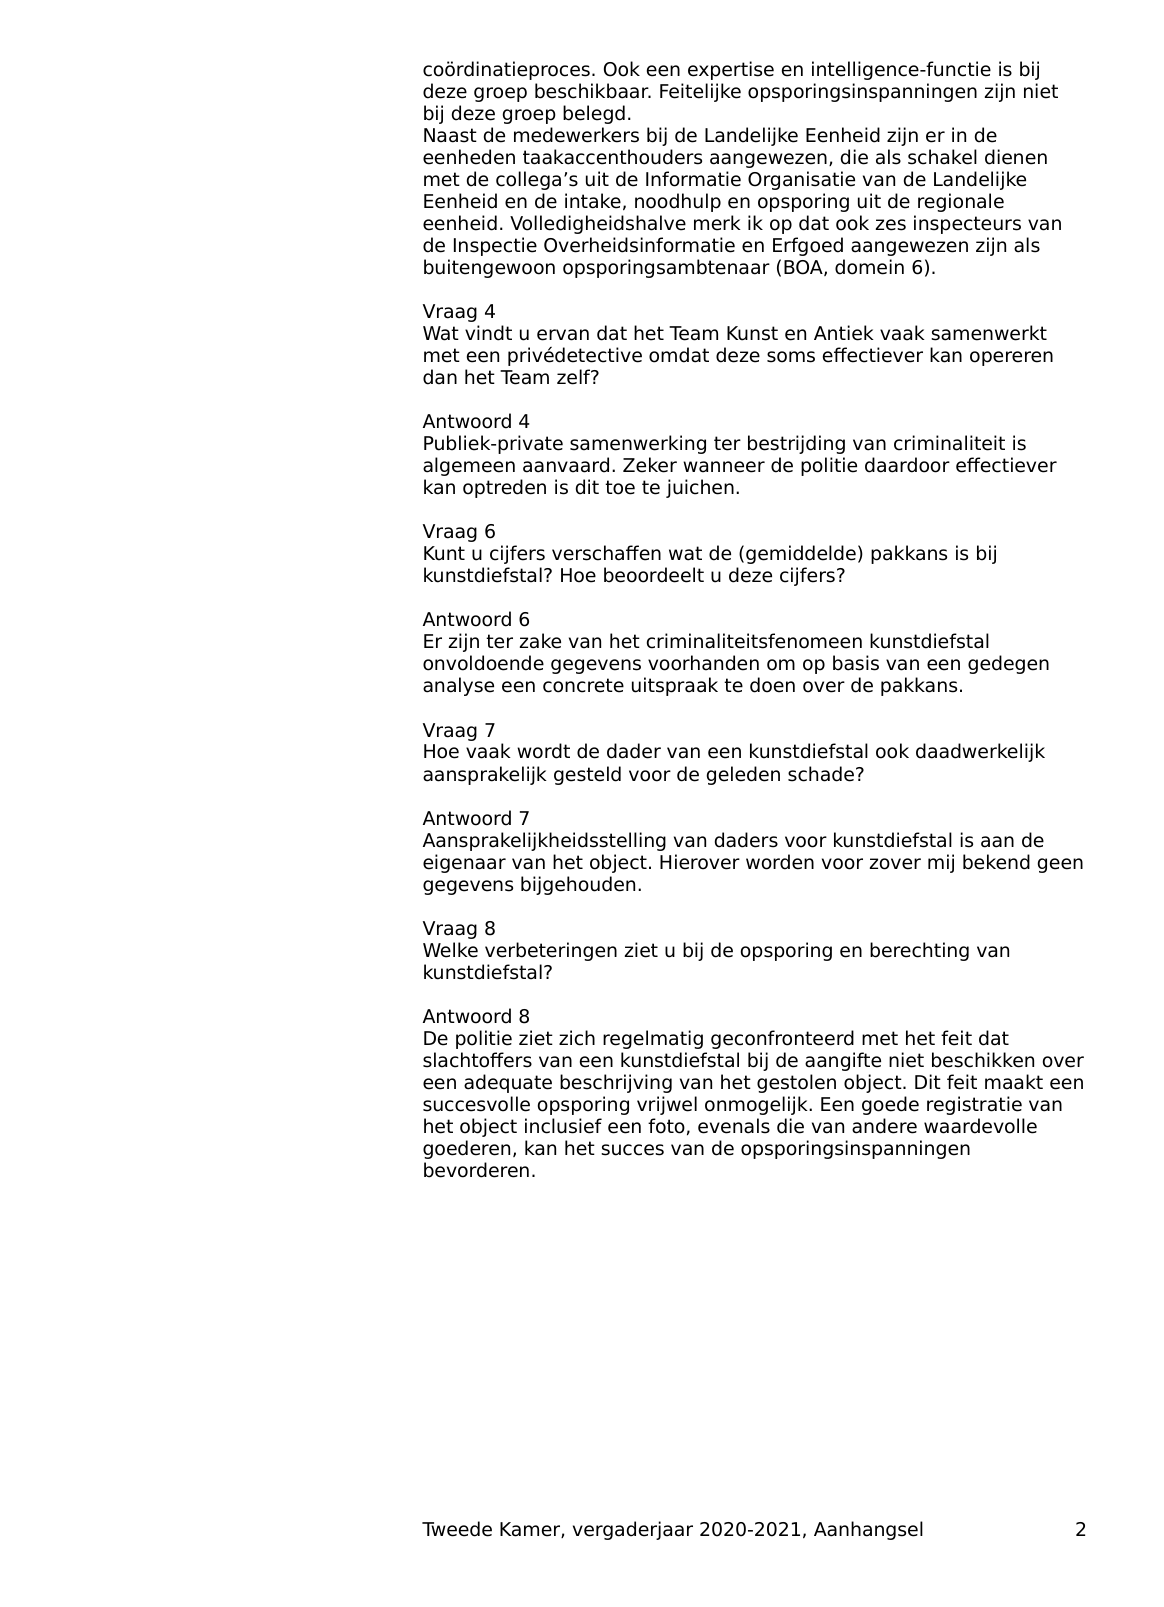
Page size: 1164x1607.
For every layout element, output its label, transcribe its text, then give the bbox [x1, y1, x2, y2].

text Antwoord 8 [422, 1006, 1087, 1028]
text Antwoord 4 [422, 411, 1087, 433]
text coördinatieproces. Ook een expertise en intelligence-functie is bij deze groep beschikbaar. Feitelijke opsporingsinspanningen zijn niet bij deze groep belegd. [422, 59, 1087, 125]
text Vraag 8 [422, 918, 1087, 940]
text Kunt u cijfers verschaffen wat de (gemiddelde) pakkans is bij kunstdiefstal? Hoe beoordeelt u deze cijfers? [422, 543, 1087, 587]
text Hoe vaak wordt de dader van een kunstdiefstal ook daadwerkelijk aansprakelijk gesteld voor de geleden schade? [422, 741, 1087, 785]
text Naast de medewerkers bij de Landelijke Eenheid zijn er in de eenheden taakaccenthouders aangewezen, die als schakel dienen met de collega’s uit de Informatie Organisatie van de Landelijke Eenheid en de intake, noodhulp en opsporing uit de regionale eenheid. Volledigheidshalve merk ik op dat ook zes inspecteurs van de Inspectie Overheidsinformatie en Erfgoed aangewezen zijn als buitengewoon opsporingsambtenaar (BOA, domein 6). [422, 125, 1087, 279]
text Wat vindt u ervan dat het Team Kunst en Antiek vaak samenwerkt met een privédetective omdat deze soms effectiever kan opereren dan het Team zelf? [422, 323, 1087, 389]
text Vraag 7 [422, 719, 1087, 741]
text Publiek-private samenwerking ter bestrijding van criminaliteit is algemeen aanvaard. Zeker wanneer de politie daardoor effectiever kan optreden is dit toe te juichen. [422, 433, 1087, 499]
text Er zijn ter zake van het criminaliteitsfenomeen kunstdiefstal onvoldoende gegevens voorhanden om op basis van een gedegen analyse een concrete uitspraak te doen over de pakkans. [422, 631, 1087, 697]
text Antwoord 6 [422, 609, 1087, 631]
text Vraag 6 [422, 521, 1087, 543]
text Antwoord 7 [422, 808, 1087, 829]
text Aansprakelijkheidsstelling van daders voor kunstdiefstal is aan de eigenaar van het object. Hierover worden voor zover mij bekend geen gegevens bijgehouden. [422, 829, 1087, 896]
text Vraag 4 [422, 301, 1087, 323]
text De politie ziet zich regelmatig geconfronteerd met het feit dat slachtoffers van een kunstdiefstal bij de aangifte niet beschikken over een adequate beschrijving van het gestolen object. Dit feit maakt een succesvolle opsporing vrijwel onmogelijk. Een goede registratie van het object inclusief een foto, evenals die van andere waardevolle goederen, kan het succes van de opsporingsinspanningen bevorderen. [422, 1028, 1087, 1182]
text Welke verbeteringen ziet u bij de opsporing en berechting van kunstdiefstal? [422, 940, 1087, 984]
